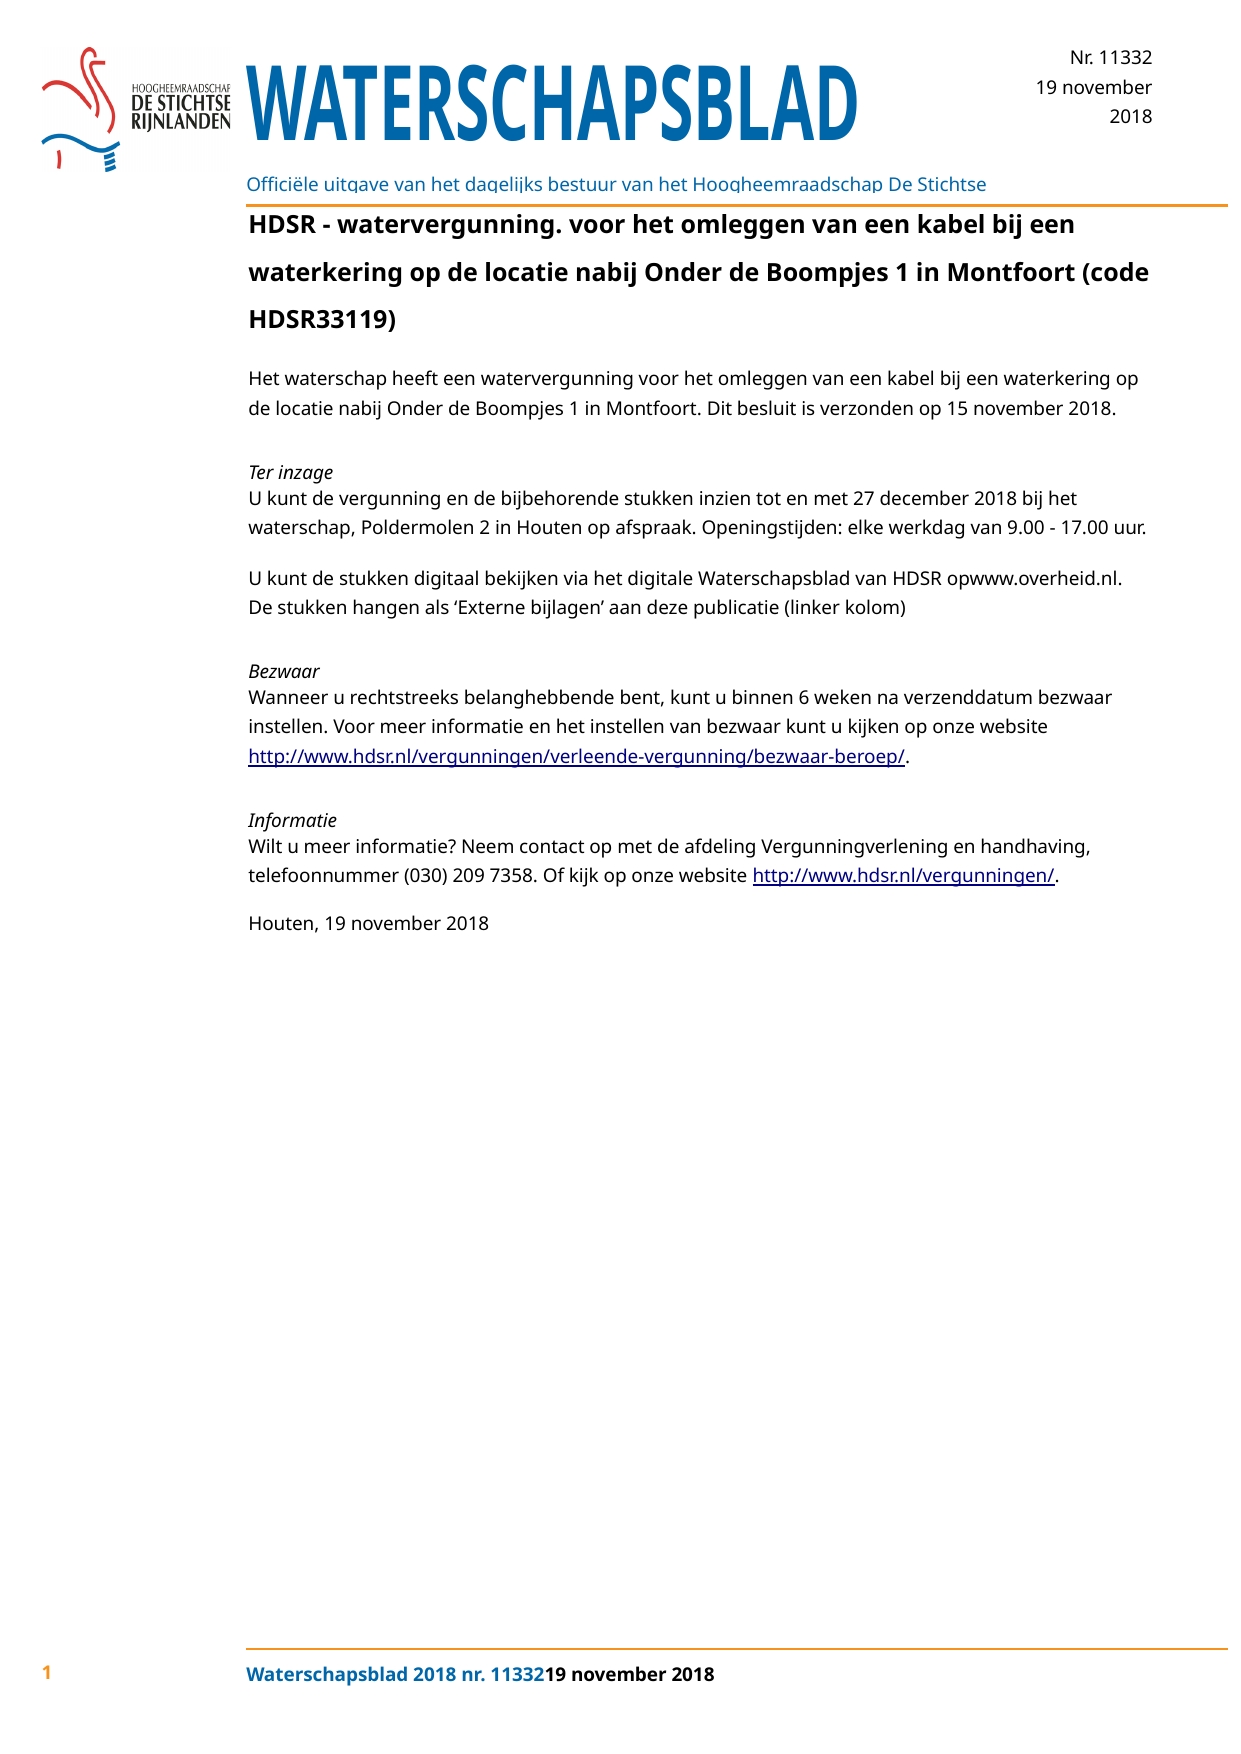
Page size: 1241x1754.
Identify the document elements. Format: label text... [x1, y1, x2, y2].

text Wilt u meer informatie? Neem contact op met de afdeling Vergunningverlening en handhaving, telefoonnummer (030) 209 7358. Of kijk op onze website http://www.hdsr.nl/vergunningen/. [248, 833, 1152, 888]
text Ter inzage [248, 459, 1152, 485]
text U kunt de vergunning en de bijbehorende stukken inzien tot en met 27 december 2018 bij het waterschap, Poldermolen 2 in Houten op afspraak. Openingstijden: elke werkdag van 9.00 - 17.00 uur. [248, 485, 1152, 540]
text HDSR - watervergunning. voor het omleggen van een kabel bij een waterkering op de locatie nabij Onder de Boompjes 1 in Montfoort (code HDSR33119) [248, 207, 1152, 336]
text Bezwaar [248, 658, 1152, 684]
picture [41, 47, 231, 172]
text Wanneer u rechtstreeks belanghebbende bent, kunt u binnen 6 weken na verzenddatum bezwaar instellen. Voor meer informatie en het instellen van bezwaar kunt u kijken op onze website http://www.hdsr.nl/vergunningen/verleende-vergunning/bezwaar-beroep/. [248, 684, 1152, 769]
text U kunt de stukken digitaal bekijken via het digitale Waterschapsblad van HDSR opwww.overheid.nl. De stukken hangen als ‘Externe bijlagen’ aan deze publicatie (linker kolom) [248, 565, 1152, 620]
text Informatie [248, 807, 1152, 833]
text Het waterschap heeft een watervergunning voor het omleggen van een kabel bij een waterkering op de locatie nabij Onder de Boompjes 1 in Montfoort. Dit besluit is verzonden op 15 november 2018. [248, 366, 1152, 421]
text Houten, 19 november 2018 [248, 910, 1152, 936]
